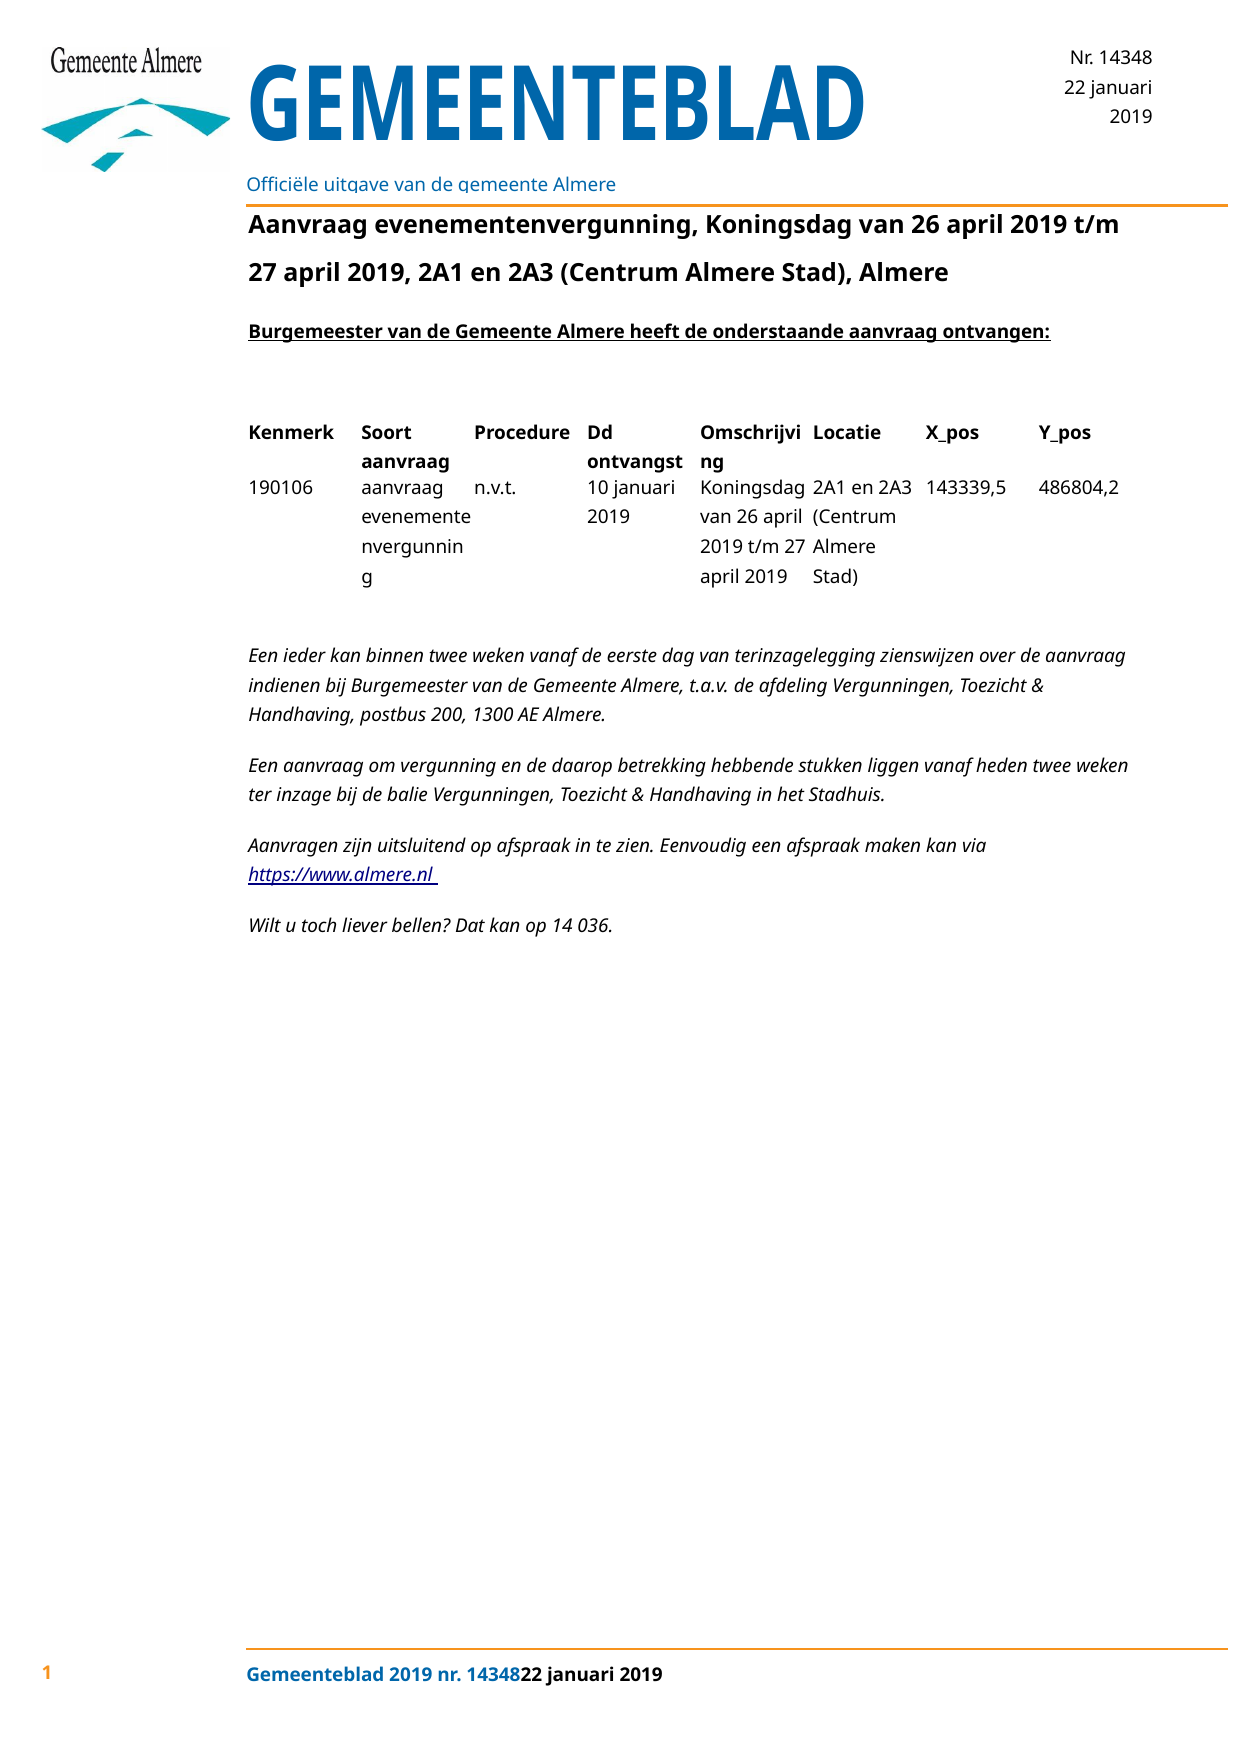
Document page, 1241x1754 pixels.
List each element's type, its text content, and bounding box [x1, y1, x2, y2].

table_header Dd ontvangst [587, 419, 700, 474]
text Een ieder kan binnen twee weken vanaf de eerste dag van terinzagelegging zienswijzen over de aanvraag indienen bij Burgemeester van de Gemeente Almere, t.a.v. de afdeling Vergunningen, Toezicht & Handhaving, postbus 200, 1300 AE Almere. [248, 642, 1152, 727]
text Burgemeester van de Gemeente Almere heeft de onderstaande aanvraag ontvangen: [248, 318, 1152, 344]
table_header Locatie [813, 419, 926, 474]
text Wilt u toch liever bellen? Dat kan op 14 036. [248, 912, 1152, 938]
text Aanvraag evenementenvergunning, Koningsdag van 26 april 2019 t/m 27 april 2019, 2A1 en 2A3 (Centrum Almere Stad), Almere [248, 207, 1152, 288]
table_header Omschrijving [700, 419, 813, 474]
table_cell 2A1 en 2A3 (Centrum Almere Stad) [813, 474, 926, 589]
table_cell 10 januari 2019 [587, 474, 700, 589]
table_header Kenmerk [248, 419, 361, 474]
table_header Procedure [474, 419, 587, 474]
table_cell n.v.t. [474, 474, 587, 589]
table_header Y_pos [1039, 419, 1152, 474]
table_cell 486804,2 [1039, 474, 1152, 589]
text Aanvragen zijn uitsluitend op afspraak in te zien. Eenvoudig een afspraak maken kan via https://www.almere.nl [248, 832, 1152, 887]
table_cell 190106 [248, 474, 361, 589]
text Een aanvraag om vergunning en de daarop betrekking hebbende stukken liggen vanaf heden twee weken ter inzage bij de balie Vergunningen, Toezicht & Handhaving in het Stadhuis. [248, 752, 1152, 807]
picture [41, 47, 231, 172]
table_header X_pos [926, 419, 1038, 474]
table_cell aanvraag evenementenvergunning [361, 474, 474, 589]
table_cell 143339,5 [926, 474, 1038, 589]
table_cell Koningsdag van 26 april 2019 t/m 27 april 2019 [700, 474, 813, 589]
table_header Soort aanvraag [361, 419, 474, 474]
